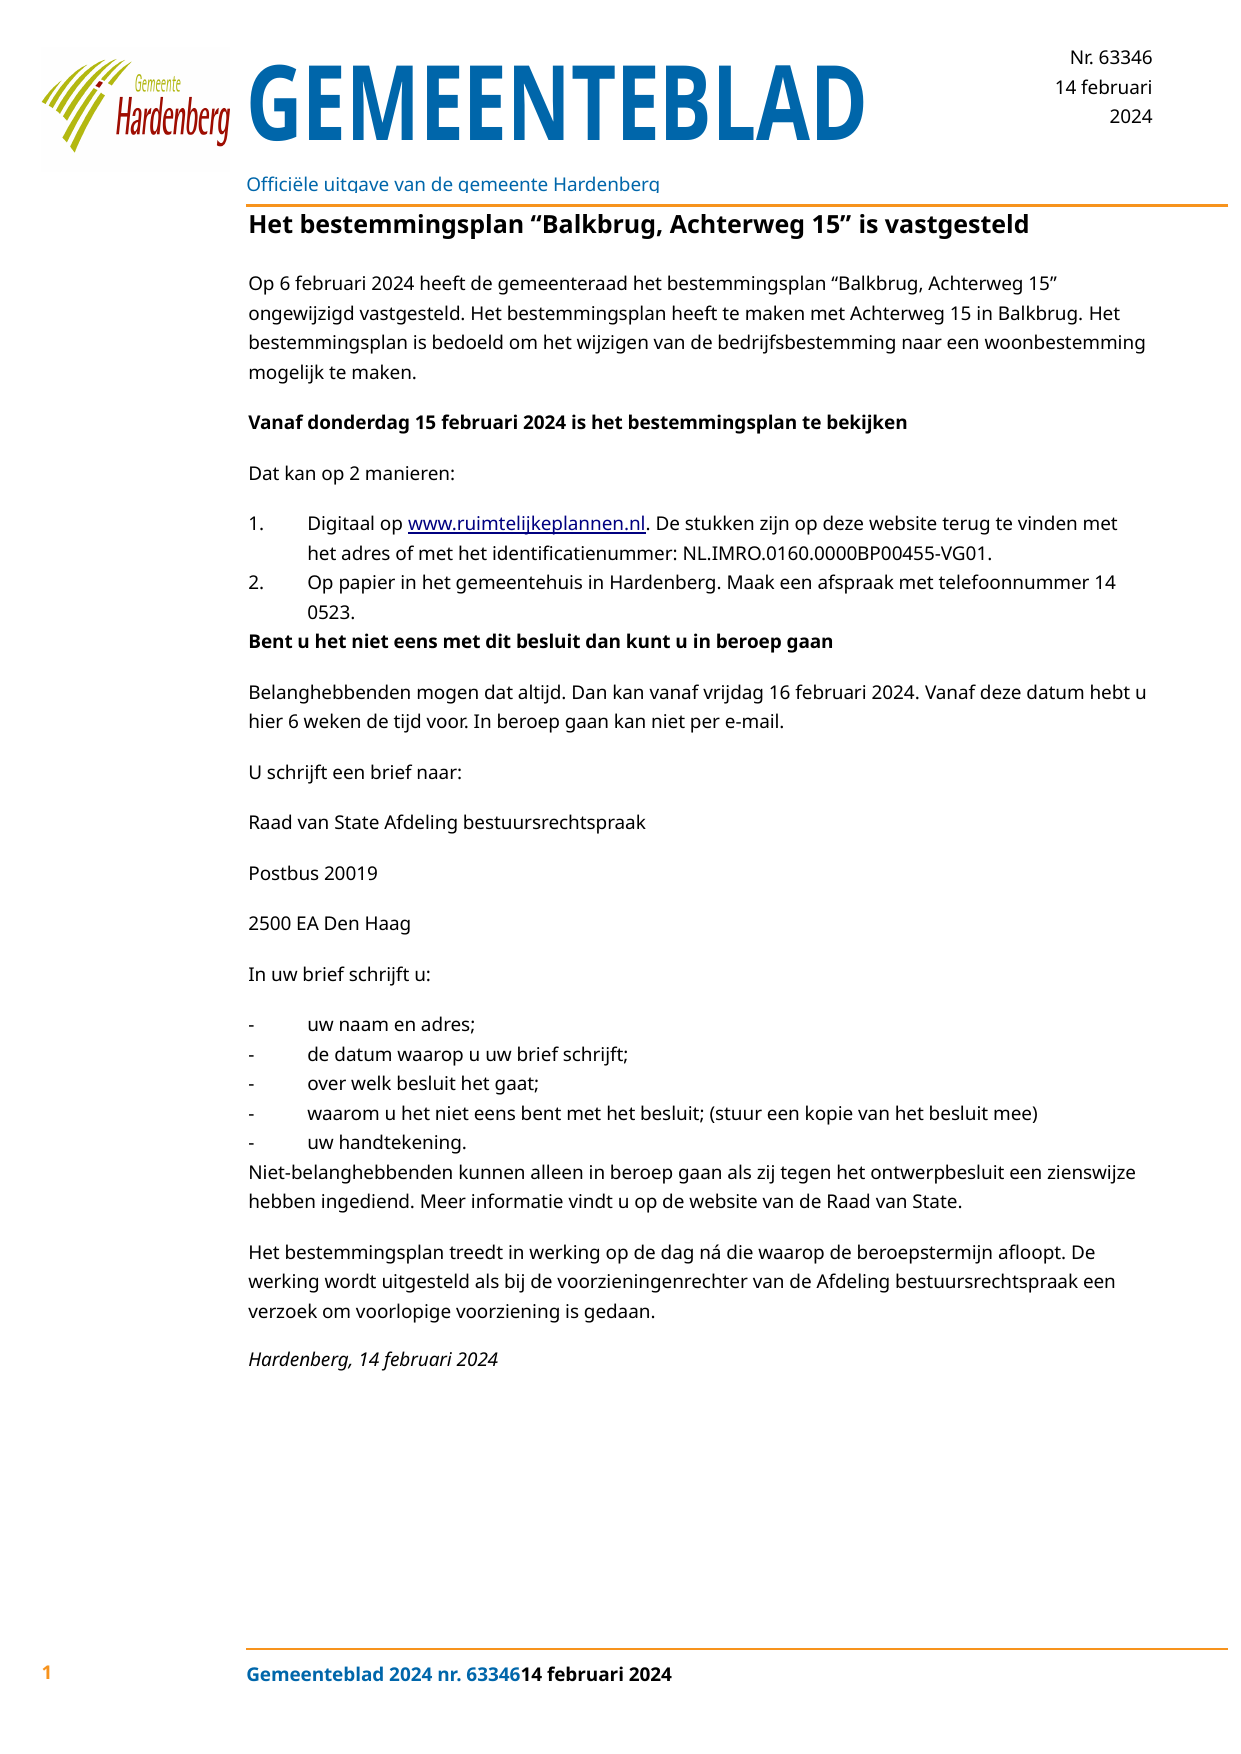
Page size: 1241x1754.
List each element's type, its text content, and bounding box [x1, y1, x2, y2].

list Digitaal op www.ruimtelijkeplannen.nl. De stukken zijn op deze website terug te vinden met het adres of met het identificatienummer: NL.IMRO.0160.0000BP00455-VG01. [248, 510, 1152, 566]
text Vanaf donderdag 15 februari 2024 is het bestemmingsplan te bekijken [248, 409, 1152, 435]
text Het bestemmingsplan treedt in werking op de dag ná die waarop de beroepstermijn afloopt. De werking wordt uitgesteld als bij de voorzieningenrechter van de Afdeling bestuursrechtspraak een verzoek om voorlopige voorziening is gedaan. [248, 1239, 1152, 1324]
picture [41, 47, 231, 172]
text Het bestemmingsplan “Balkbrug, Achterweg 15” is vastgesteld [248, 207, 1152, 241]
text U schrijft een brief naar: [248, 759, 1152, 785]
text Niet-belanghebbenden kunnen alleen in beroep gaan als zij tegen het ontwerpbesluit een zienswijze hebben ingediend. Meer informatie vindt u op de website van de Raad van State. [248, 1159, 1152, 1214]
list uw handtekening. [248, 1129, 1152, 1155]
list Op papier in het gemeentehuis in Hardenberg. Maak een afspraak met telefoonnummer 14 0523. [248, 569, 1152, 625]
text Belanghebbenden mogen dat altijd. Dan kan vanaf vrijdag 16 februari 2024. Vanaf deze datum hebt u hier 6 weken de tijd voor. In beroep gaan kan niet per e-mail. [248, 679, 1152, 734]
list waarom u het niet eens bent met het besluit; (stuur een kopie van het besluit mee) [248, 1100, 1152, 1126]
list uw naam en adres; [248, 1011, 1152, 1037]
text Raad van State Afdeling bestuursrechtspraak [248, 809, 1152, 835]
text Dat kan op 2 manieren: [248, 460, 1152, 486]
list over welk besluit het gaat; [248, 1070, 1152, 1096]
text 2500 EA Den Haag [248, 910, 1152, 936]
list de datum waarop u uw brief schrijft; [248, 1041, 1152, 1066]
text Hardenberg, 14 februari 2024 [248, 1346, 1152, 1372]
text Bent u het niet eens met dit besluit dan kunt u in beroep gaan [248, 629, 1152, 654]
text In uw brief schrijft u: [248, 961, 1152, 986]
text Op 6 februari 2024 heeft de gemeenteraad het bestemmingsplan “Balkbrug, Achterweg 15” ongewijzigd vastgesteld. Het bestemmingsplan heeft te maken met Achterweg 15 in Balkbrug. Het bestemmingsplan is bedoeld om het wijzigen van de bedrijfsbestemming naar een woonbestemming mogelijk te maken. [248, 270, 1152, 385]
text Postbus 20019 [248, 860, 1152, 886]
